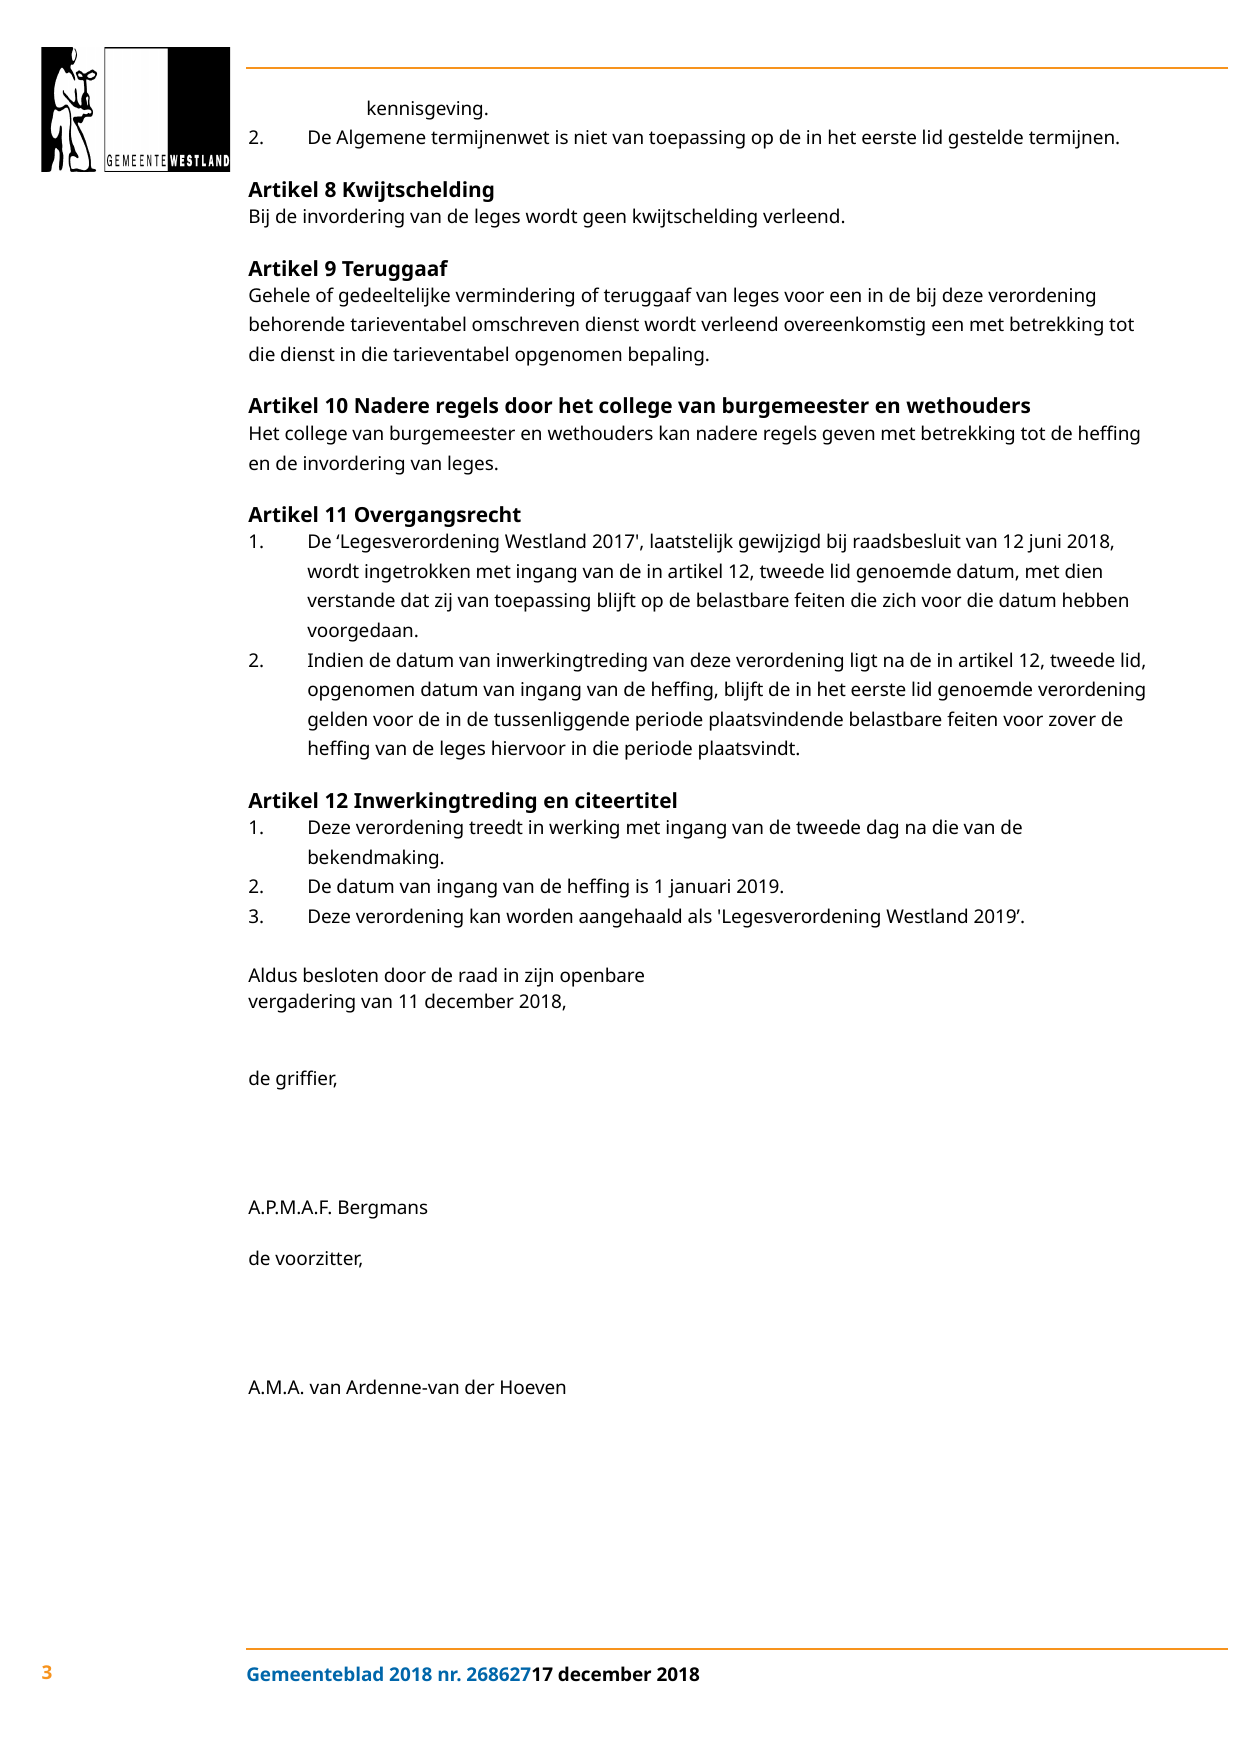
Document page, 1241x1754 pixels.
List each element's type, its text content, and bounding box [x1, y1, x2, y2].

list kennisgeving. [307, 95, 1152, 121]
text Gehele of gedeeltelijke vermindering of teruggaaf van leges voor een in de bij deze verordening behorende tarieventabel omschreven dienst wordt verleend overeenkomstig een met betrekking tot die dienst in die tarieventabel opgenomen bepaling. [248, 282, 1152, 367]
text Bij de invordering van de leges wordt geen kwijtschelding verleend. [248, 203, 1152, 229]
picture [41, 47, 231, 172]
text de voorzitter, [248, 1245, 1152, 1271]
text A.P.M.A.F. Bergmans [248, 1194, 1152, 1220]
list De datum van ingang van de heffing is 1 januari 2019. [248, 874, 1152, 899]
text A.M.A. van Ardenne-van der Hoeven [248, 1374, 1152, 1400]
list De ‘Legesverordening Westland 2017', laatstelijk gewijzigd bij raadsbesluit van 12 juni 2018, wordt ingetrokken met ingang van de in artikel 12, tweede lid genoemde datum, met dien verstande dat zij van toepassing blijft op de belastbare feiten die zich voor die datum hebben voorgedaan. [248, 528, 1152, 643]
text Het college van burgemeester en wethouders kan nadere regels geven met betrekking tot de heffing en de invordering van leges. [248, 420, 1152, 475]
text de griffier, [248, 1065, 1152, 1091]
list Indien de datum van inwerkingtreding van deze verordening ligt na de in artikel 12, tweede lid, opgenomen datum van ingang van de heffing, blijft de in het eerste lid genoemde verordening gelden voor de in de tussenliggende periode plaatsvindende belastbare feiten voor zover de heffing van de leges hiervoor in die periode plaatsvindt. [248, 647, 1152, 761]
list De Algemene termijnenwet is niet van toepassing op de in het eerste lid gestelde termijnen. [248, 124, 1152, 150]
list Deze verordening treedt in werking met ingang van de tweede dag na die van de bekendmaking. [248, 814, 1152, 870]
text Artikel 8 Kwijtschelding [248, 175, 1152, 203]
text Aldus besloten door de raad in zijn openbare [248, 962, 1152, 988]
text vergadering van 11 december 2018, [248, 988, 1152, 1014]
list Deze verordening kan worden aangehaald als 'Legesverordening Westland 2019’. [248, 903, 1152, 929]
text Artikel 11 Overgangsrecht [248, 500, 1152, 528]
text Artikel 10 Nadere regels door het college van burgemeester en wethouders [248, 392, 1152, 420]
text Artikel 12 Inwerkingtreding en citeertitel [248, 786, 1152, 814]
text Artikel 9 Teruggaaf [248, 254, 1152, 282]
